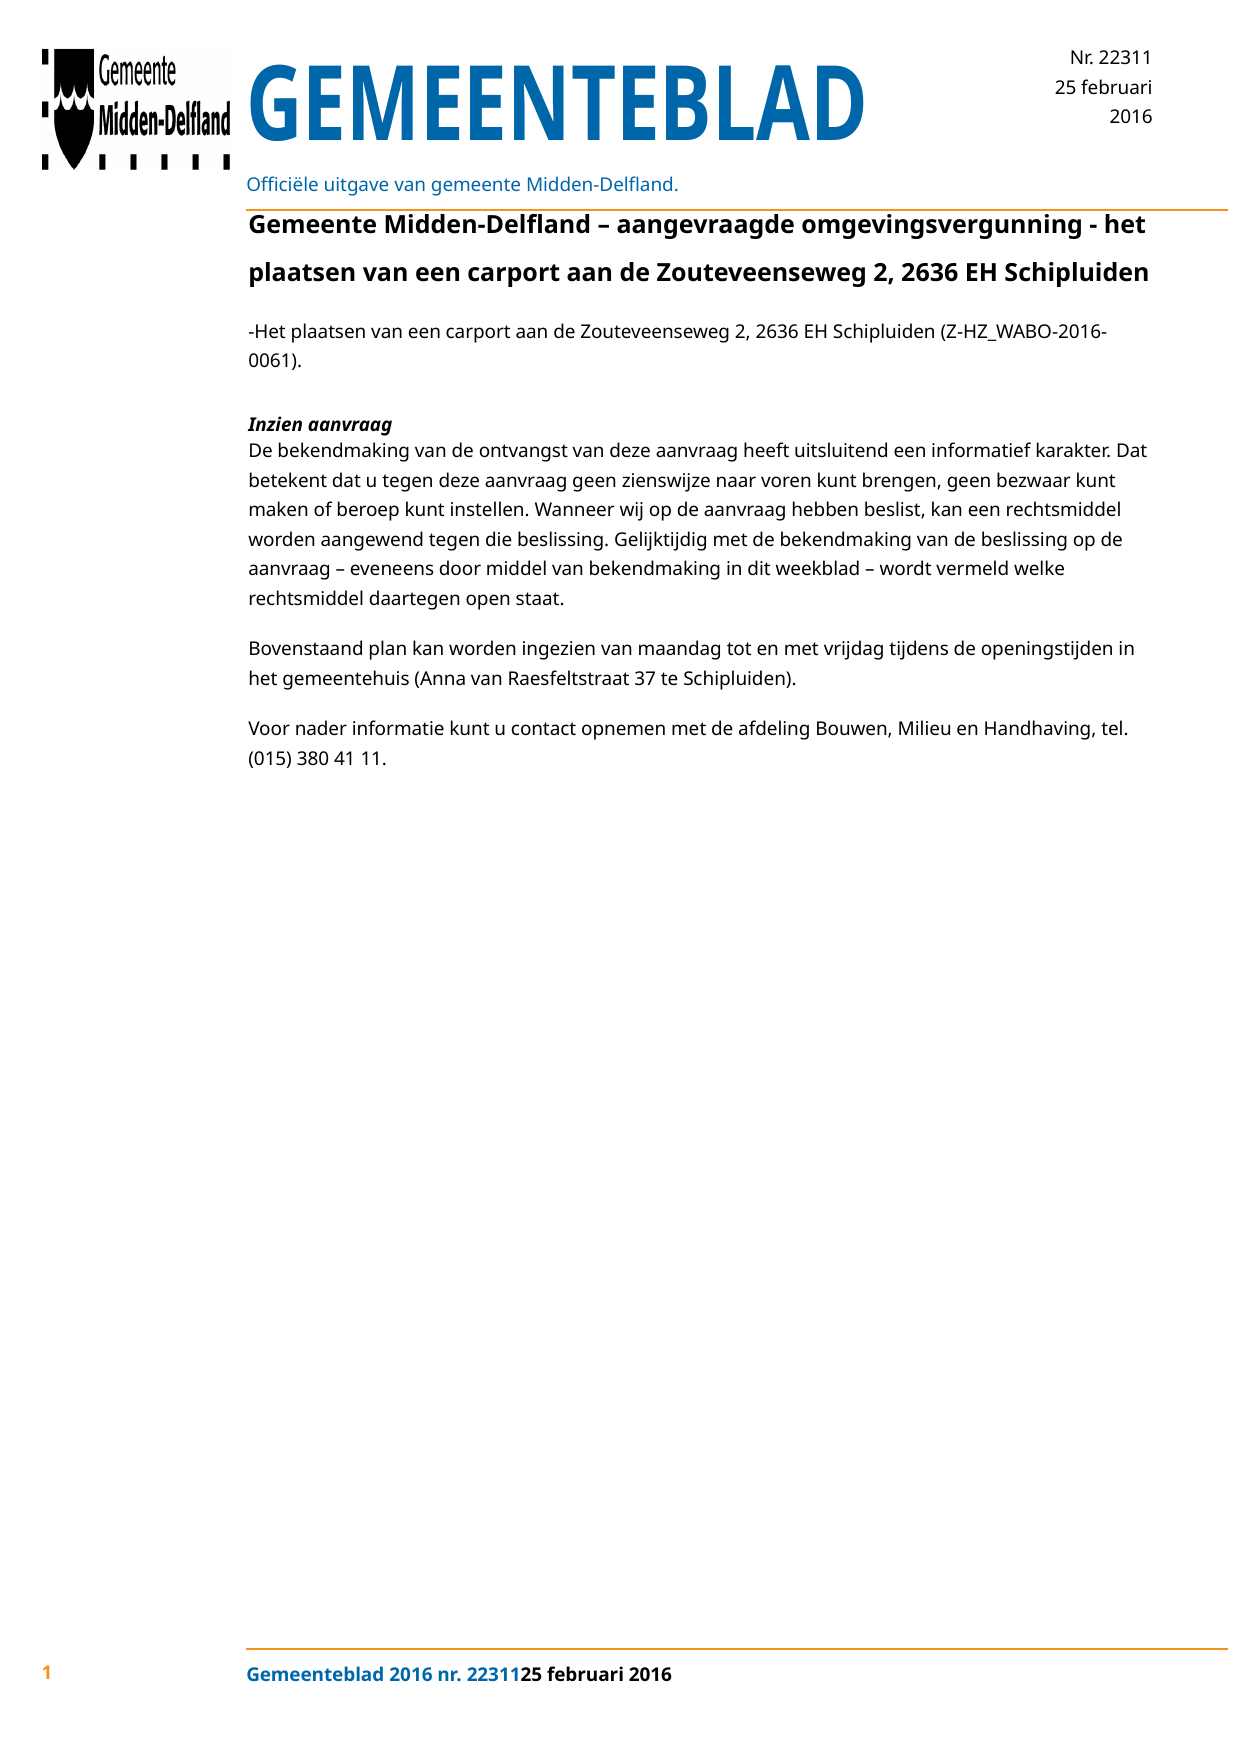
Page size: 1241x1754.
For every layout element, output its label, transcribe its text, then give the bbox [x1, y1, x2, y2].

text Gemeente Midden-Delfland – aangevraagde omgevingsvergunning - het plaatsen van een carport aan de Zouteveenseweg 2, 2636 EH Schipluiden [248, 211, 1152, 288]
picture [41, 47, 231, 172]
text Inzien aanvraag [248, 411, 1152, 437]
text Bovenstaand plan kan worden ingezien van maandag tot en met vrijdag tijdens de openingstijden in het gemeentehuis (Anna van Raesfeltstraat 37 te Schipluiden). [248, 636, 1152, 691]
text De bekendmaking van de ontvangst van deze aanvraag heeft uitsluitend een informatief karakter. Dat betekent dat u tegen deze aanvraag geen zienswijze naar voren kunt brengen, geen bezwaar kunt maken of beroep kunt instellen. Wanneer wij op de aanvraag hebben beslist, kan een rechtsmiddel worden aangewend tegen die beslissing. Gelijktijdig met de bekendmaking van de beslissing op de aanvraag – eveneens door middel van bekendmaking in dit weekblad – wordt vermeld welke rechtsmiddel daartegen open staat. [248, 437, 1152, 611]
text -Het plaatsen van een carport aan de Zouteveenseweg 2, 2636 EH Schipluiden (Z-HZ_WABO-2016-0061). [248, 318, 1152, 373]
text Voor nader informatie kunt u contact opnemen met de afdeling Bouwen, Milieu en Handhaving, tel. (015) 380 41 11. [248, 716, 1152, 771]
